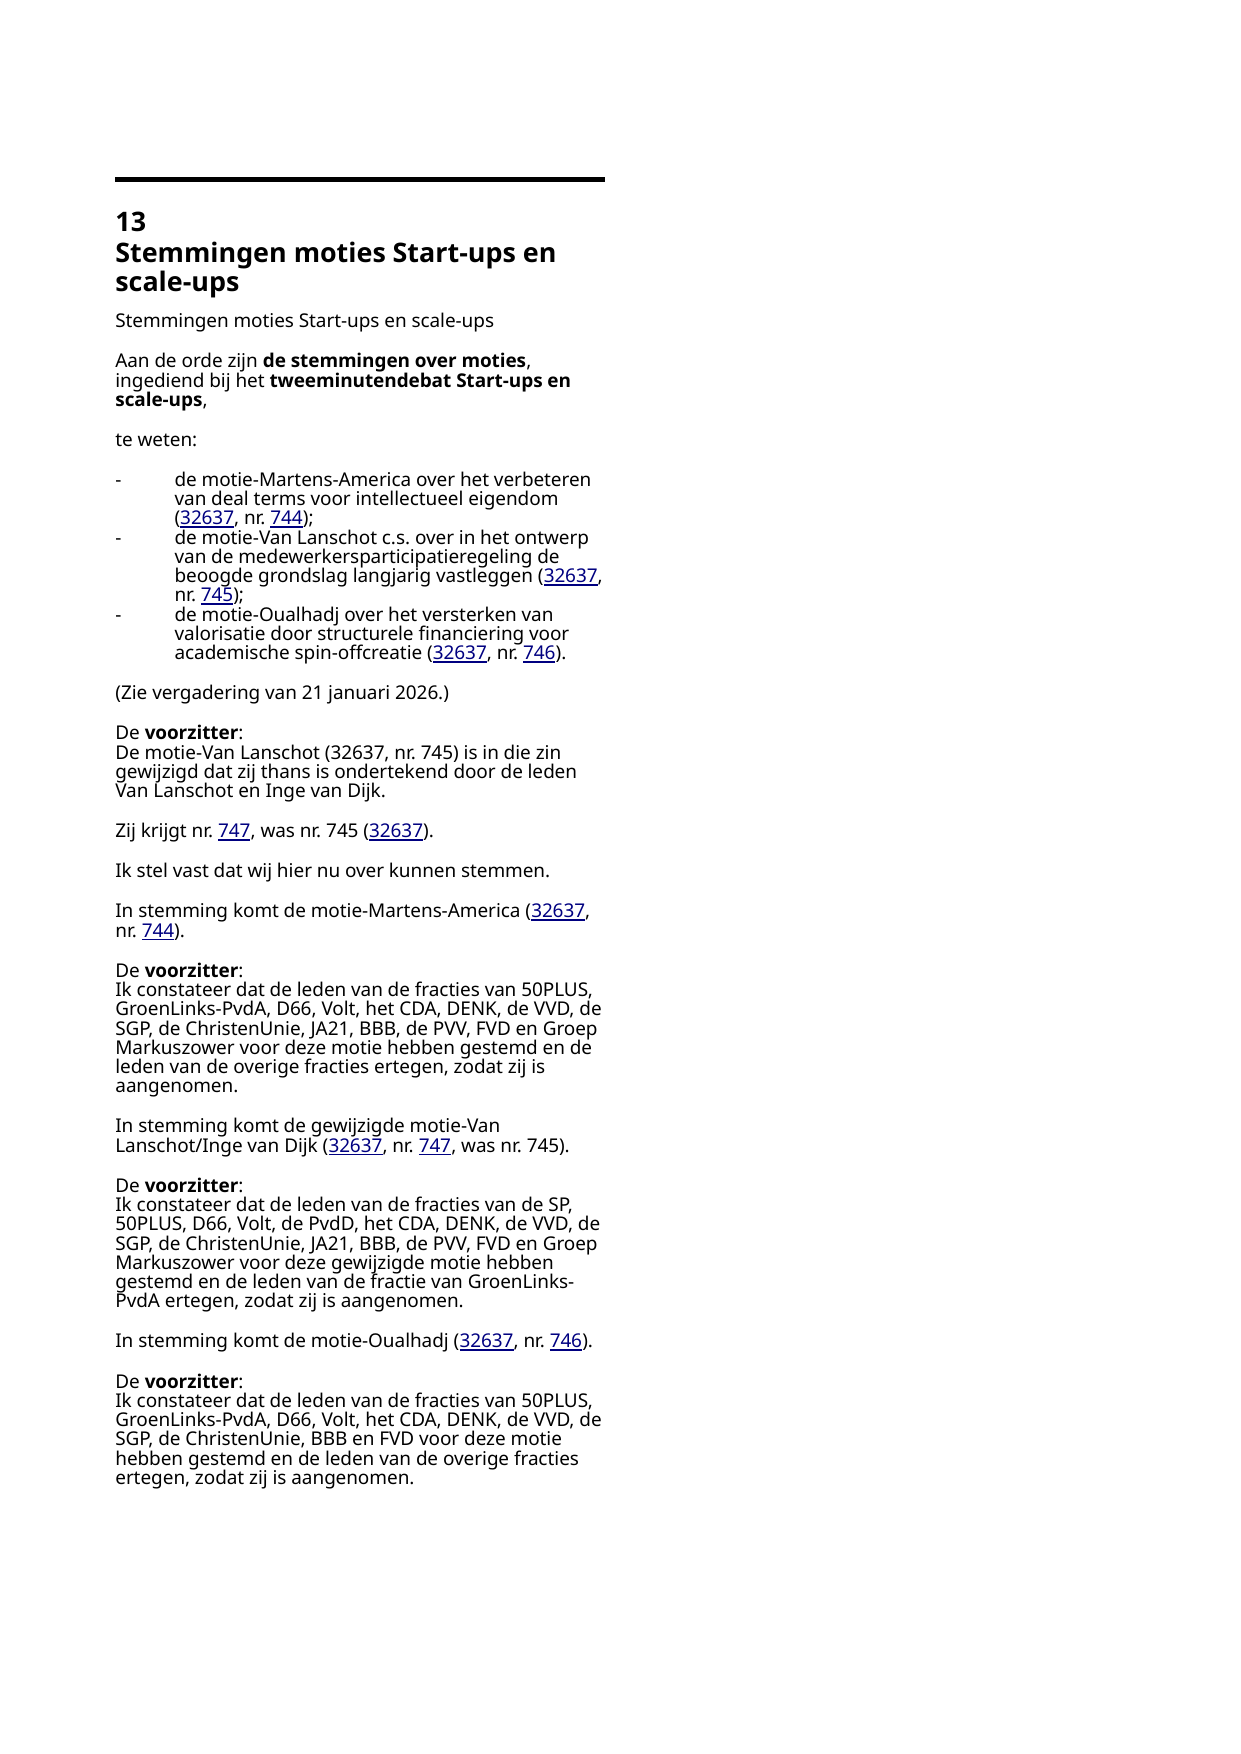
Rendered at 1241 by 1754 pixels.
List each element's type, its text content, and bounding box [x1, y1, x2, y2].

text Stemmingen moties Start-ups en scale-ups [115, 312, 605, 332]
text 13 [115, 203, 605, 239]
text Stemmingen moties Start-ups en scale-ups [115, 239, 605, 312]
text Ik constateer dat de leden van de fracties van de SP, 50PLUS, D66, Volt, de PvdD, het CDA, DENK, de VVD, de SGP, de ChristenUnie, JA21, BBB, de PVV, FVD en Groep Markuszower voor deze gewijzigde motie hebben gestemd en de leden van de fractie van GroenLinks-PvdA ertegen, zodat zij is aangenomen. [115, 1196, 605, 1312]
text De voorzitter: [115, 1373, 605, 1392]
text De voorzitter: [115, 1177, 605, 1196]
text In stemming komt de motie-Martens-America (32637, nr. 744). [115, 902, 605, 941]
list de motie-Martens-America over het verbeteren van deal terms voor intellectueel eigendom (32637, nr. 744); [115, 471, 605, 529]
text Ik stel vast dat wij hier nu over kunnen stemmen. [115, 862, 605, 881]
text Zij krijgt nr. 747, was nr. 745 (32637). [115, 822, 605, 841]
text Ik constateer dat de leden van de fracties van 50PLUS, GroenLinks-PvdA, D66, Volt, het CDA, DENK, de VVD, de SGP, de ChristenUnie, JA21, BBB, de PVV, FVD en Groep Markuszower voor deze motie hebben gestemd en de leden van de overige fracties ertegen, zodat zij is aangenomen. [115, 981, 605, 1097]
text Ik constateer dat de leden van de fracties van 50PLUS, GroenLinks-PvdA, D66, Volt, het CDA, DENK, de VVD, de SGP, de ChristenUnie, BBB en FVD voor deze motie hebben gestemd en de leden van de overige fracties ertegen, zodat zij is aangenomen. [115, 1392, 605, 1488]
text In stemming komt de motie-Oualhadj (32637, nr. 746). [115, 1332, 605, 1352]
list de motie-Oualhadj over het versterken van valorisatie door structurele financiering voor academische spin-offcreatie (32637, nr. 746). [115, 606, 605, 663]
text In stemming komt de gewijzigde motie-Van Lanschot/Inge van Dijk (32637, nr. 747, was nr. 745). [115, 1117, 605, 1156]
text De voorzitter: [115, 962, 605, 981]
text te weten: [115, 431, 605, 450]
text De voorzitter: [115, 724, 605, 744]
text (Zie vergadering van 21 januari 2026.) [115, 684, 605, 703]
list de motie-Van Lanschot c.s. over in het ontwerp van de medewerkersparticipatieregeling de beoogde grondslag langjarig vastleggen (32637, nr. 745); [115, 529, 605, 606]
text Aan de orde zijn de stemmingen over moties, ingediend bij het tweeminutendebat Start-ups en scale-ups, [115, 352, 605, 410]
text De motie-Van Lanschot (32637, nr. 745) is in die zin gewijzigd dat zij thans is ondertekend door de leden Van Lanschot en Inge van Dijk. [115, 744, 605, 801]
